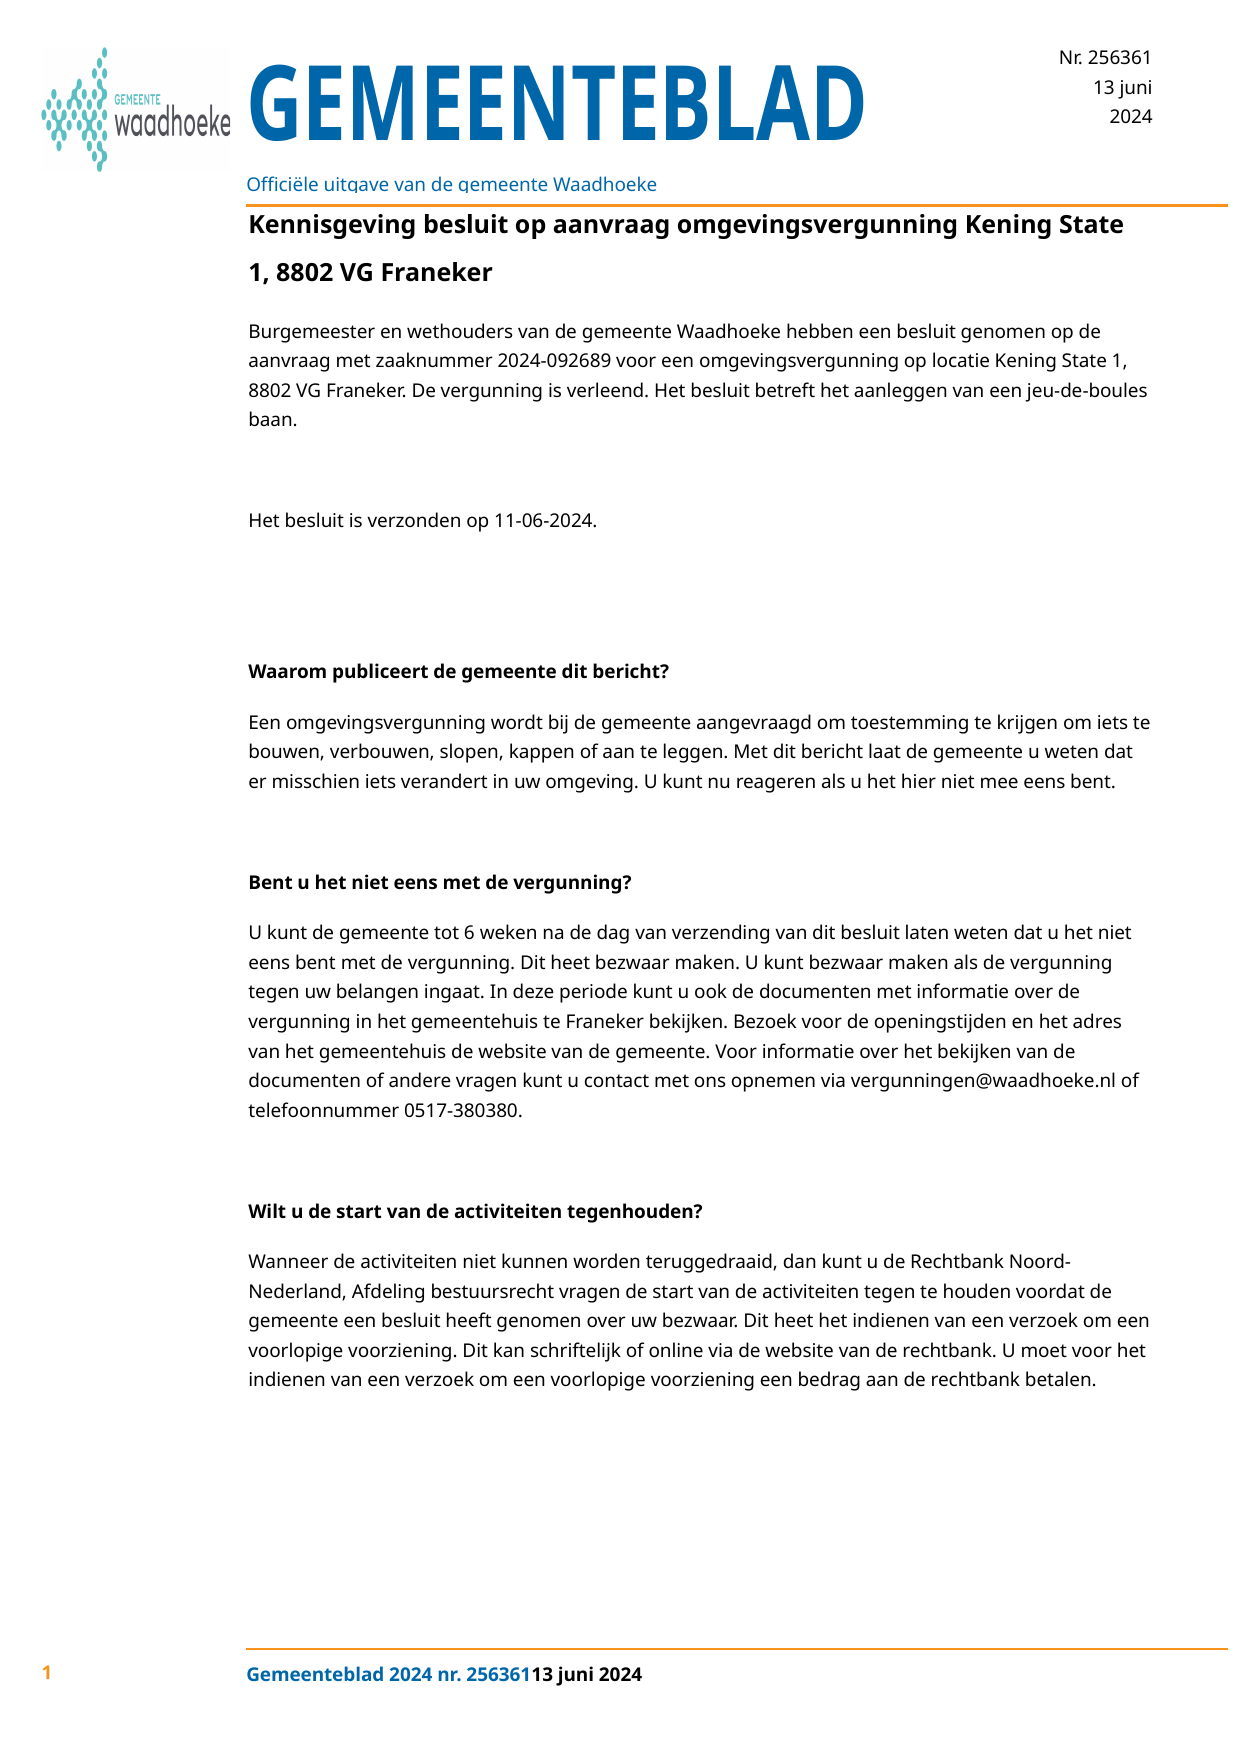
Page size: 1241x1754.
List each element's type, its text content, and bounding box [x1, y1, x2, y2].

text Een omgevingsvergunning wordt bij de gemeente aangevraagd om toestemming te krijgen om iets te bouwen, verbouwen, slopen, kappen of aan te leggen. Met dit bericht laat de gemeente u weten dat er misschien iets verandert in uw omgeving. U kunt nu reageren als u het hier niet mee eens bent. [248, 709, 1152, 794]
text Burgemeester en wethouders van de gemeente Waadhoeke hebben een besluit genomen op de aanvraag met zaaknummer 2024-092689 voor een omgevingsvergunning op locatie Kening State 1, 8802 VG Franeker. De vergunning is verleend. Het besluit betreft het aanleggen van een jeu-de-boules baan. [248, 318, 1152, 432]
text Wanneer de activiteiten niet kunnen worden teruggedraaid, dan kunt u de Rechtbank Noord-Nederland, Afdeling bestuursrecht vragen de start van de activiteiten tegen te houden voordat de gemeente een besluit heeft genomen over uw bezwaar. Dit heet het indienen van een verzoek om een voorlopige voorziening. Dit kan schriftelijk of online via de website van de rechtbank. U moet voor het indienen van een verzoek om een voorlopige voorziening een bedrag aan de rechtbank betalen. [248, 1248, 1152, 1392]
text Het besluit is verzonden op 11-06-2024. [248, 507, 1152, 533]
text U kunt de gemeente tot 6 weken na de dag van verzending van dit besluit laten weten dat u het niet eens bent met de vergunning. Dit heet bezwaar maken. U kunt bezwaar maken als de vergunning tegen uw belangen ingaat. In deze periode kunt u ook de documenten met informatie over de vergunning in het gemeentehuis te Franeker bekijken. Bezoek voor de openingstijden en het adres van het gemeentehuis de website van de gemeente. Voor informatie over het bekijken van de documenten of andere vragen kunt u contact met ons opnemen via vergunningen@waadhoeke.nl of telefoonnummer 0517-380380. [248, 919, 1152, 1123]
text Waarom publiceert de gemeente dit bericht? [248, 659, 1152, 684]
text Wilt u de start van de activiteiten tegenhouden? [248, 1198, 1152, 1224]
text Kennisgeving besluit op aanvraag omgevingsvergunning Kening State 1, 8802 VG Franeker [248, 207, 1152, 288]
picture [41, 47, 231, 172]
text Bent u het niet eens met de vergunning? [248, 869, 1152, 895]
